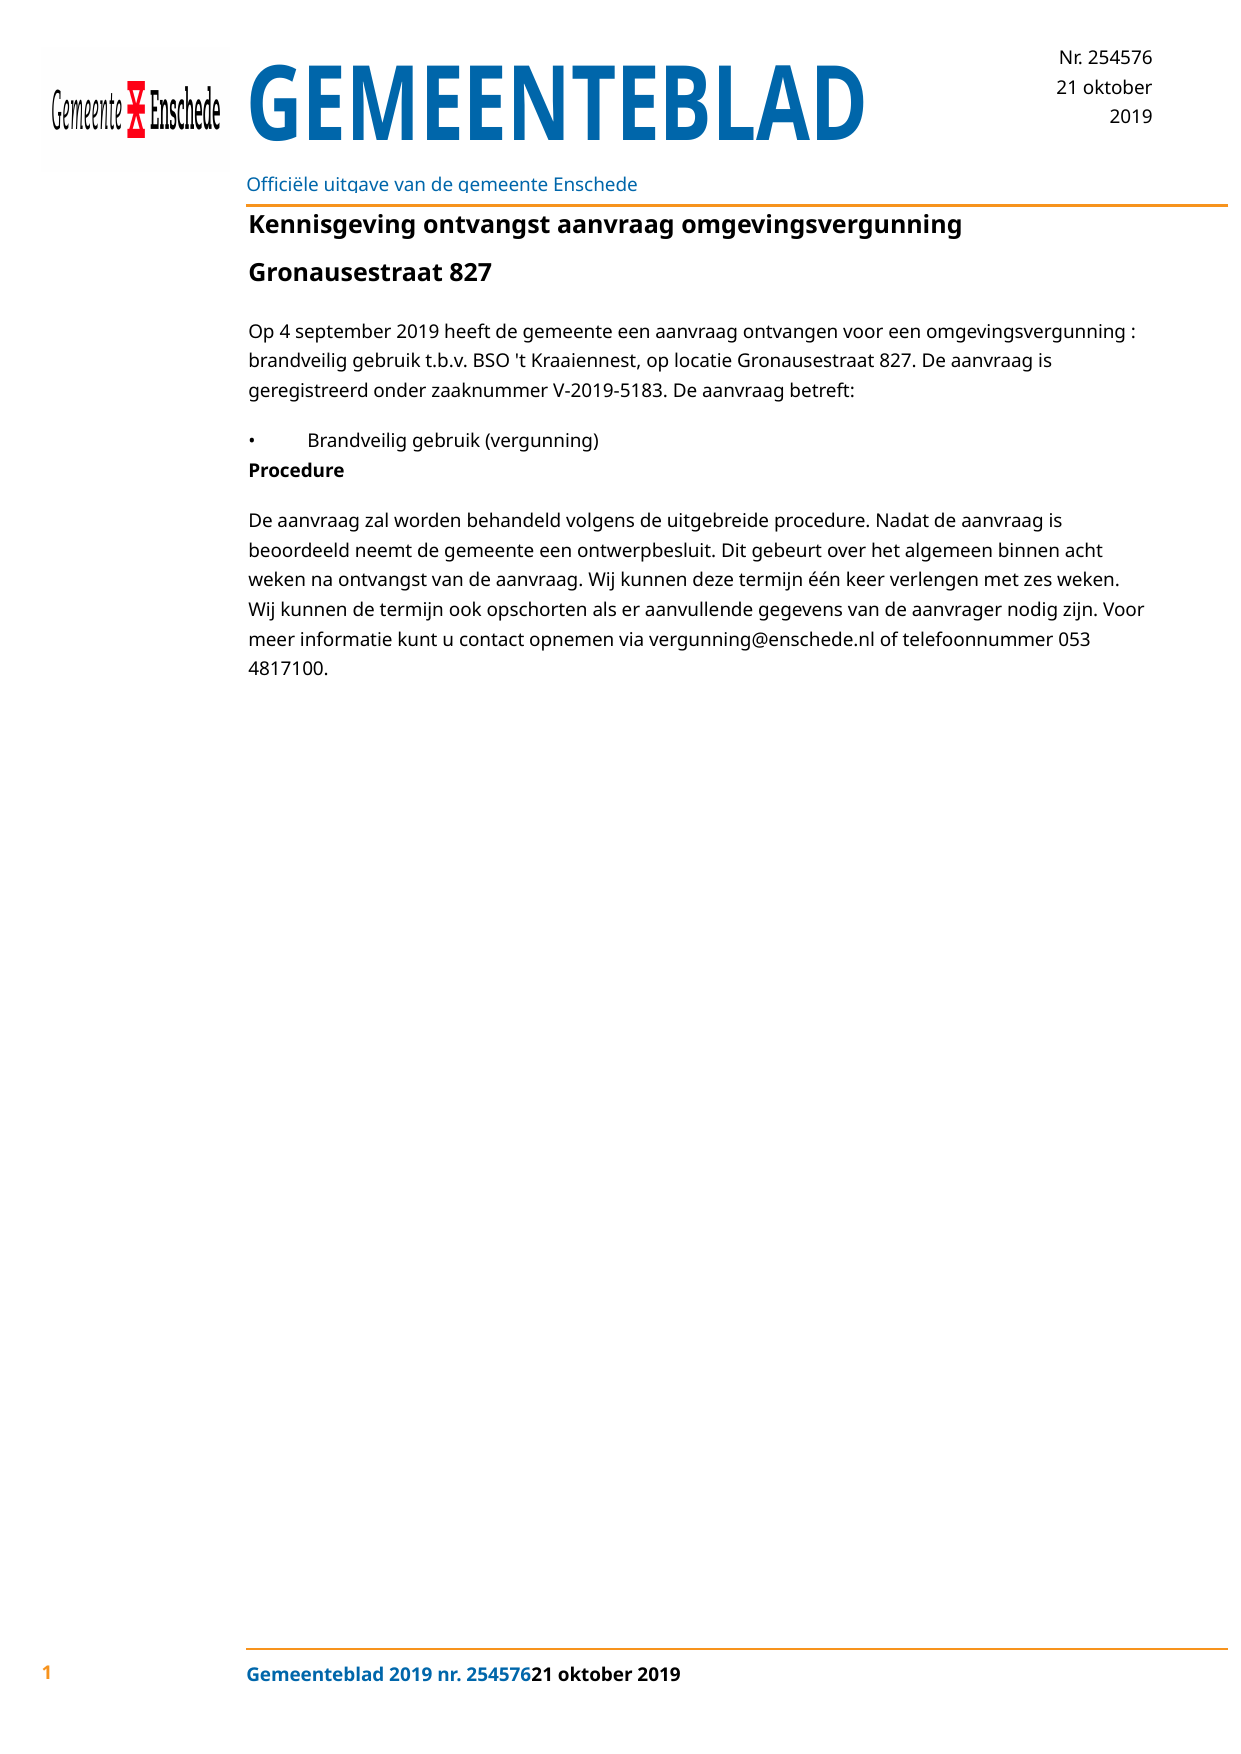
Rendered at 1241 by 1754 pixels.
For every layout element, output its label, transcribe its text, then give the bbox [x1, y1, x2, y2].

text Kennisgeving ontvangst aanvraag omgevingsvergunning Gronausestraat 827 [248, 207, 1152, 288]
text Procedure [248, 457, 1152, 483]
picture [41, 47, 231, 172]
text Op 4 september 2019 heeft de gemeente een aanvraag ontvangen voor een omgevingsvergunning : brandveilig gebruik t.b.v. BSO 't Kraaiennest, op locatie Gronausestraat 827. De aanvraag is geregistreerd onder zaaknummer V-2019-5183. De aanvraag betreft: [248, 318, 1152, 403]
text De aanvraag zal worden behandeld volgens de uitgebreide procedure. Nadat de aanvraag is beoordeeld neemt de gemeente een ontwerpbesluit. Dit gebeurt over het algemeen binnen acht weken na ontvangst van de aanvraag. Wij kunnen deze termijn één keer verlengen met zes weken. Wij kunnen de termijn ook opschorten als er aanvullende gegevens van de aanvrager nodig zijn. Voor meer informatie kunt u contact opnemen via vergunning@enschede.nl of telefoonnummer 053 4817100. [248, 507, 1152, 681]
list Brandveilig gebruik (vergunning) [248, 427, 1152, 453]
